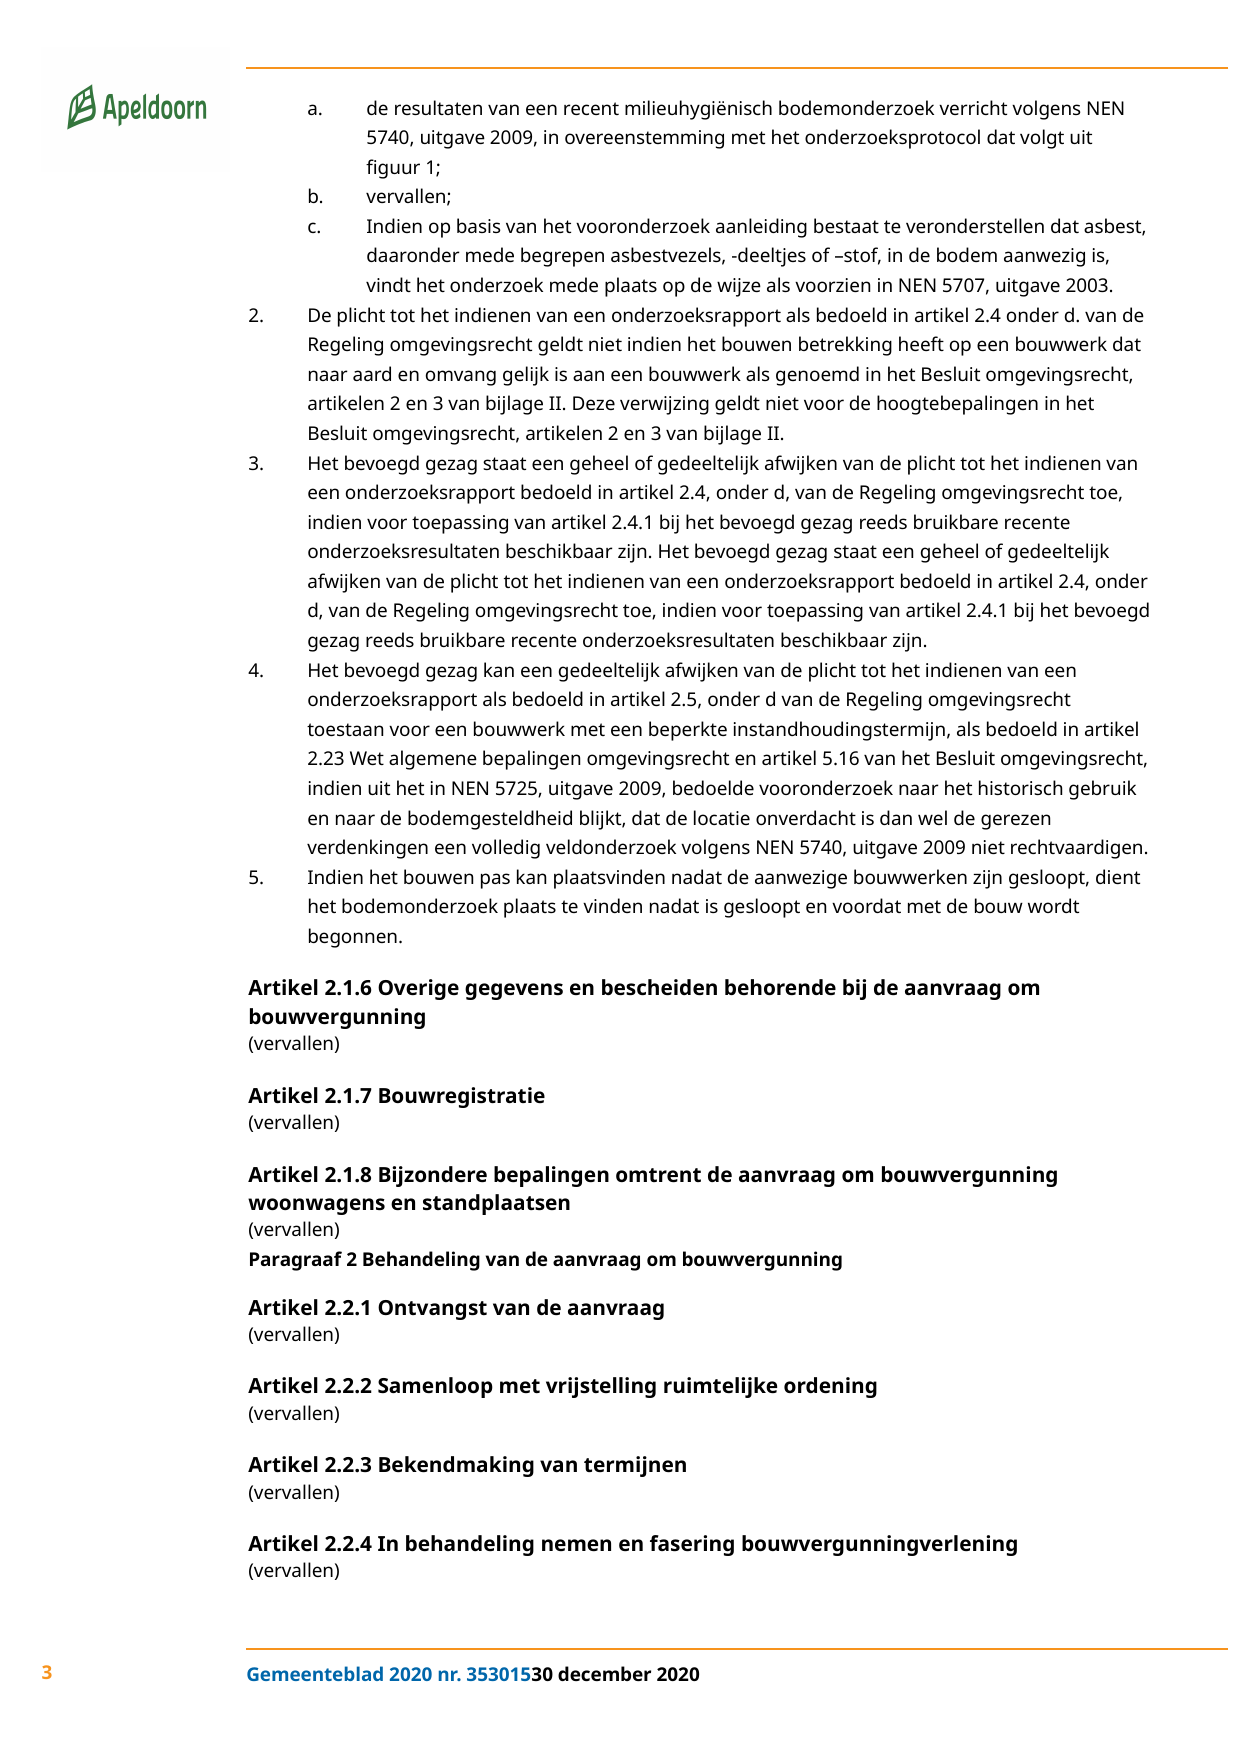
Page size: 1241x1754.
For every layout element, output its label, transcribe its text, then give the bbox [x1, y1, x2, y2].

text (vervallen) [248, 1558, 1152, 1583]
text Artikel 2.1.8 Bijzondere bepalingen omtrent de aanvraag om bouwvergunning woonwagens en standplaatsen [248, 1160, 1152, 1217]
text Paragraaf 2 Behandeling van de aanvraag om bouwvergunning [248, 1246, 1152, 1272]
text (vervallen) [248, 1109, 1152, 1135]
text Artikel 2.2.3 Bekendmaking van termijnen [248, 1450, 1152, 1479]
text Artikel 2.2.2 Samenloop met vrijstelling ruimtelijke ordening [248, 1372, 1152, 1400]
text Artikel 2.2.1 Ontvangst van de aanvraag [248, 1293, 1152, 1321]
text (vervallen) [248, 1479, 1152, 1504]
list vervallen; [307, 183, 1152, 209]
text (vervallen) [248, 1217, 1152, 1242]
text (vervallen) [248, 1030, 1152, 1056]
list Het bevoegd gezag staat een geheel of gedeeltelijk afwijken van de plicht tot het indienen van een onderzoeksrapport bedoeld in artikel 2.4, onder d, van de Regeling omgevingsrecht toe, indien voor toepassing van artikel 2.4.1 bij het bevoegd gezag reeds bruikbare recente onderzoeksresultaten beschikbaar zijn. Het bevoegd gezag staat een geheel of gedeeltelijk afwijken van de plicht tot het indienen van een onderzoeksrapport bedoeld in artikel 2.4, onder d, van de Regeling omgevingsrecht toe, indien voor toepassing van artikel 2.4.1 bij het bevoegd gezag reeds bruikbare recente onderzoeksresultaten beschikbaar zijn. [248, 450, 1152, 653]
list De plicht tot het indienen van een onderzoeksrapport als bedoeld in artikel 2.4 onder d. van de Regeling omgevingsrecht geldt niet indien het bouwen betrekking heeft op een bouwwerk dat naar aard en omvang gelijk is aan een bouwwerk als genoemd in het Besluit omgevingsrecht, artikelen 2 en 3 van bijlage II. Deze verwijzing geldt niet voor de hoogtebepalingen in het Besluit omgevingsrecht, artikelen 2 en 3 van bijlage II. [248, 302, 1152, 446]
list Indien het bouwen pas kan plaatsvinden nadat de aanwezige bouwwerken zijn gesloopt, dient het bodemonderzoek plaats te vinden nadat is gesloopt en voordat met de bouw wordt begonnen. [248, 864, 1152, 949]
text Artikel 2.1.6 Overige gegevens en bescheiden behorende bij de aanvraag om bouwvergunning [248, 973, 1152, 1030]
list Indien op basis van het vooronderzoek aanleiding bestaat te veronderstellen dat asbest, daaronder mede begrepen asbestvezels, -deeltjes of –stof, in de bodem aanwezig is, vindt het onderzoek mede plaats op de wijze als voorzien in NEN 5707, uitgave 2003. [307, 213, 1152, 298]
text Artikel 2.1.7 Bouwregistratie [248, 1081, 1152, 1109]
text (vervallen) [248, 1400, 1152, 1426]
picture [41, 47, 231, 172]
list de resultaten van een recent milieuhygiënisch bodemonderzoek verricht volgens NEN 5740, uitgave 2009, in overeenstemming met het onderzoeksprotocol dat volgt uit figuur 1; [307, 95, 1152, 180]
text Artikel 2.2.4 In behandeling nemen en fasering bouwvergunningverlening [248, 1529, 1152, 1558]
text (vervallen) [248, 1321, 1152, 1347]
list Het bevoegd gezag kan een gedeeltelijk afwijken van de plicht tot het indienen van een onderzoeksrapport als bedoeld in artikel 2.5, onder d van de Regeling omgevingsrecht toestaan voor een bouwwerk met een beperkte instandhoudingstermijn, als bedoeld in artikel 2.23 Wet algemene bepalingen omgevingsrecht en artikel 5.16 van het Besluit omgevingsrecht, indien uit het in NEN 5725, uitgave 2009, bedoelde vooronderzoek naar het historisch gebruik en naar de bodemgesteldheid blijkt, dat de locatie onverdacht is dan wel de gerezen verdenkingen een volledig veldonderzoek volgens NEN 5740, uitgave 2009 niet rechtvaardigen. [248, 657, 1152, 860]
